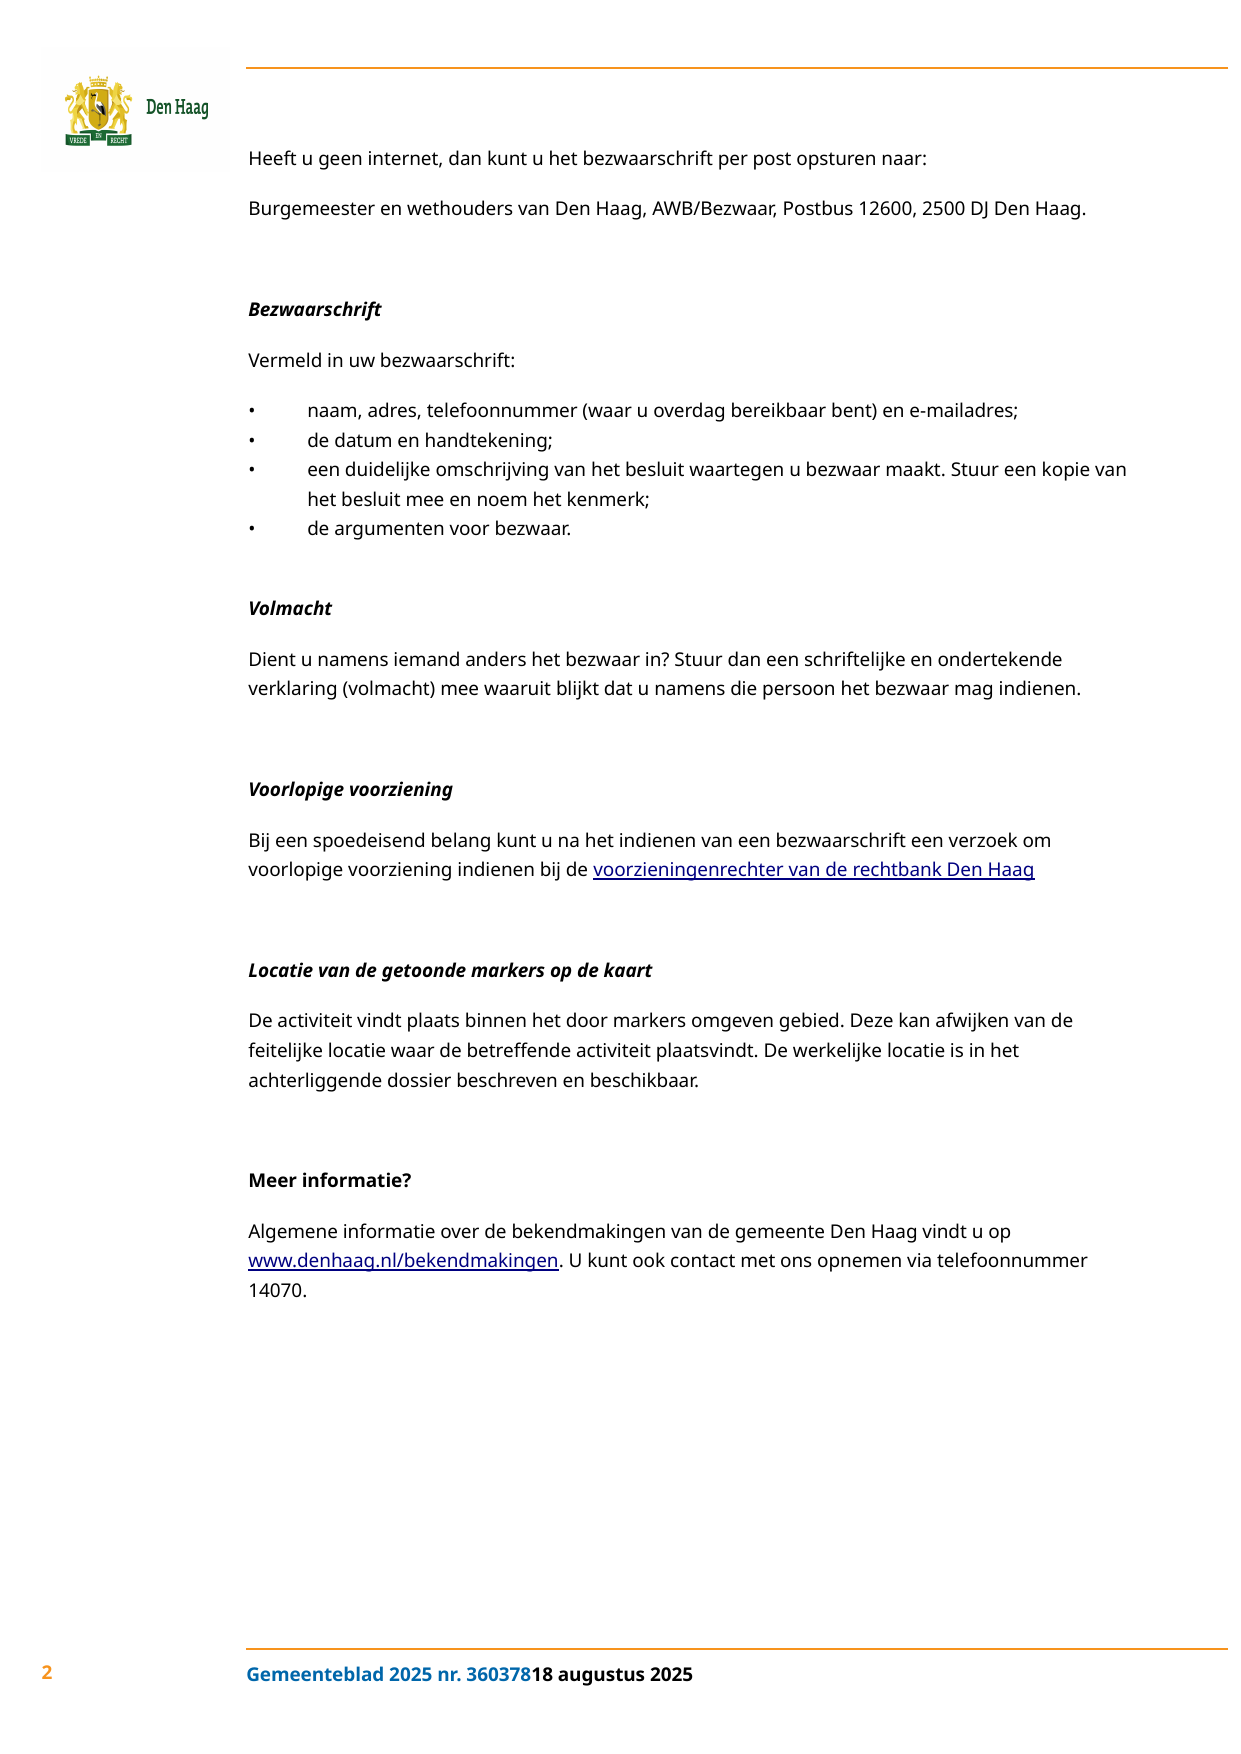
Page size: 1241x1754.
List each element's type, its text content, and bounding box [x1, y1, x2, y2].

text Meer informatie? [248, 1168, 1152, 1193]
text De activiteit vindt plaats binnen het door markers omgeven gebied. Deze kan afwijken van de feitelijke locatie waar de betreffende activiteit plaatsvindt. De werkelijke locatie is in het achterliggende dossier beschreven en beschikbaar. [248, 1008, 1152, 1093]
text Heeft u geen internet, dan kunt u het bezwaarschrift per post opsturen naar: [248, 145, 1152, 171]
text Bezwaarschrift [248, 296, 1152, 322]
list de argumenten voor bezwaar. [248, 516, 1152, 541]
list naam, adres, telefoonnummer (waar u overdag bereikbaar bent) en e-mailadres; [248, 397, 1152, 423]
picture [41, 47, 231, 172]
list een duidelijke omschrijving van het besluit waartegen u bezwaar maakt. Stuur een kopie van het besluit mee en noem het kenmerk; [248, 456, 1152, 512]
list de datum en handtekening; [248, 427, 1152, 453]
text Voorlopige voorziening [248, 776, 1152, 802]
text Vermeld in uw bezwaarschrift: [248, 347, 1152, 373]
text Dient u namens iemand anders het bezwaar in? Stuur dan een schriftelijke en ondertekende verklaring (volmacht) mee waaruit blijkt dat u namens die persoon het bezwaar mag indienen. [248, 646, 1152, 701]
text Volmacht [248, 596, 1152, 621]
text Locatie van de getoonde markers op de kaart [248, 957, 1152, 983]
text Bij een spoedeisend belang kunt u na het indienen van een bezwaarschrift een verzoek om voorlopige voorziening indienen bij de voorzieningenrechter van de rechtbank Den Haag [248, 827, 1152, 882]
text Burgemeester en wethouders van Den Haag, AWB/Bezwaar, Postbus 12600, 2500 DJ Den Haag. [248, 196, 1152, 221]
text Algemene informatie over de bekendmakingen van de gemeente Den Haag vindt u op www.denhaag.nl/bekendmakingen. U kunt ook contact met ons opnemen via telefoonnummer 14070. [248, 1218, 1152, 1303]
